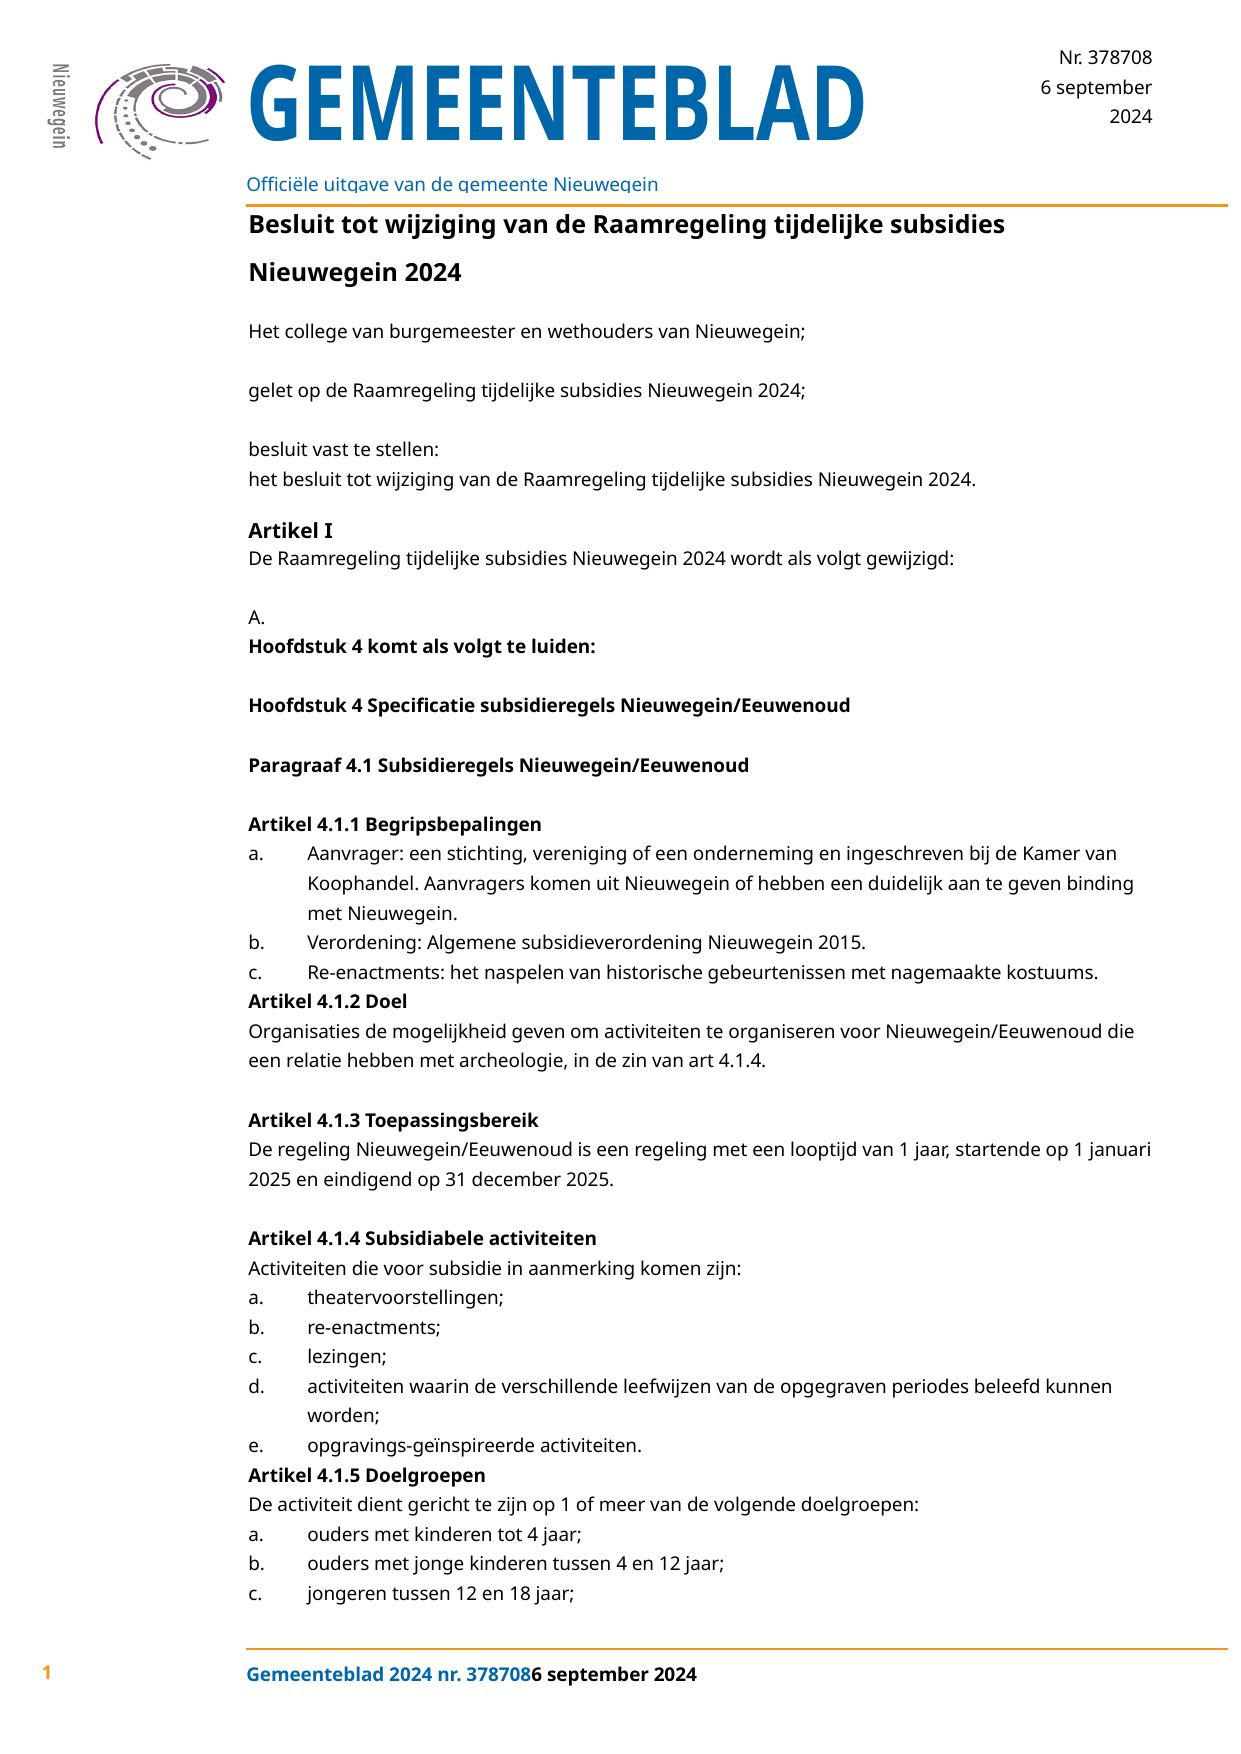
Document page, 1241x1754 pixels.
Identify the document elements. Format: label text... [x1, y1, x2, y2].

list theatervoorstellingen; [248, 1284, 1152, 1310]
text Artikel I [248, 516, 1152, 545]
text Artikel 4.1.3 Toepassingsbereik [248, 1107, 1152, 1132]
picture [41, 47, 231, 172]
list opgravings-geïnspireerde activiteiten. [248, 1432, 1152, 1458]
text Artikel 4.1.4 Subsidiabele activiteiten [248, 1225, 1152, 1251]
text besluit vast te stellen: [248, 436, 1152, 462]
text gelet op de Raamregeling tijdelijke subsidies Nieuwegein 2024; [248, 377, 1152, 403]
list Re-enactments: het naspelen van historische gebeurtenissen met nagemaakte kostuums. [248, 959, 1152, 984]
text De activiteit dient gericht te zijn op 1 of meer van de volgende doelgroepen: [248, 1491, 1152, 1517]
list activiteiten waarin de verschillende leefwijzen van de opgegraven periodes beleefd kunnen worden; [248, 1373, 1152, 1428]
text Activiteiten die voor subsidie in aanmerking komen zijn: [248, 1255, 1152, 1280]
text Organisaties de mogelijkheid geven om activiteiten te organiseren voor Nieuwegein/Eeuwenoud die een relatie hebben met archeologie, in de zin van art 4.1.4. [248, 1018, 1152, 1073]
list ouders met jonge kinderen tussen 4 en 12 jaar; [248, 1551, 1152, 1576]
list Aanvrager: een stichting, vereniging of een onderneming en ingeschreven bij de Kamer van Koophandel. Aanvragers komen uit Nieuwegein of hebben een duidelijk aan te geven binding met Nieuwegein. [248, 841, 1152, 925]
list jongeren tussen 12 en 18 jaar; [248, 1580, 1152, 1606]
text Artikel 4.1.5 Doelgroepen [248, 1462, 1152, 1487]
text Hoofdstuk 4 komt als volgt te luiden: [248, 633, 1152, 659]
text Artikel 4.1.1 Begripsbepalingen [248, 811, 1152, 837]
list Verordening: Algemene subsidieverordening Nieuwegein 2015. [248, 929, 1152, 955]
text De Raamregeling tijdelijke subsidies Nieuwegein 2024 wordt als volgt gewijzigd: [248, 545, 1152, 570]
list lezingen; [248, 1343, 1152, 1369]
list ouders met kinderen tot 4 jaar; [248, 1521, 1152, 1547]
text Paragraaf 4.1 Subsidieregels Nieuwegein/Eeuwenoud [248, 752, 1152, 777]
text A. [248, 604, 1152, 629]
text het besluit tot wijziging van de Raamregeling tijdelijke subsidies Nieuwegein 2024. [248, 466, 1152, 492]
text Het college van burgemeester en wethouders van Nieuwegein; [248, 318, 1152, 344]
text Hoofdstuk 4 Specificatie subsidieregels Nieuwegein/Eeuwenoud [248, 693, 1152, 718]
text Besluit tot wijziging van de Raamregeling tijdelijke subsidies Nieuwegein 2024 [248, 207, 1152, 288]
text De regeling Nieuwegein/Eeuwenoud is een regeling met een looptijd van 1 jaar, startende op 1 januari 2025 en eindigend op 31 december 2025. [248, 1136, 1152, 1192]
text Artikel 4.1.2 Doel [248, 988, 1152, 1014]
list re-enactments; [248, 1314, 1152, 1339]
